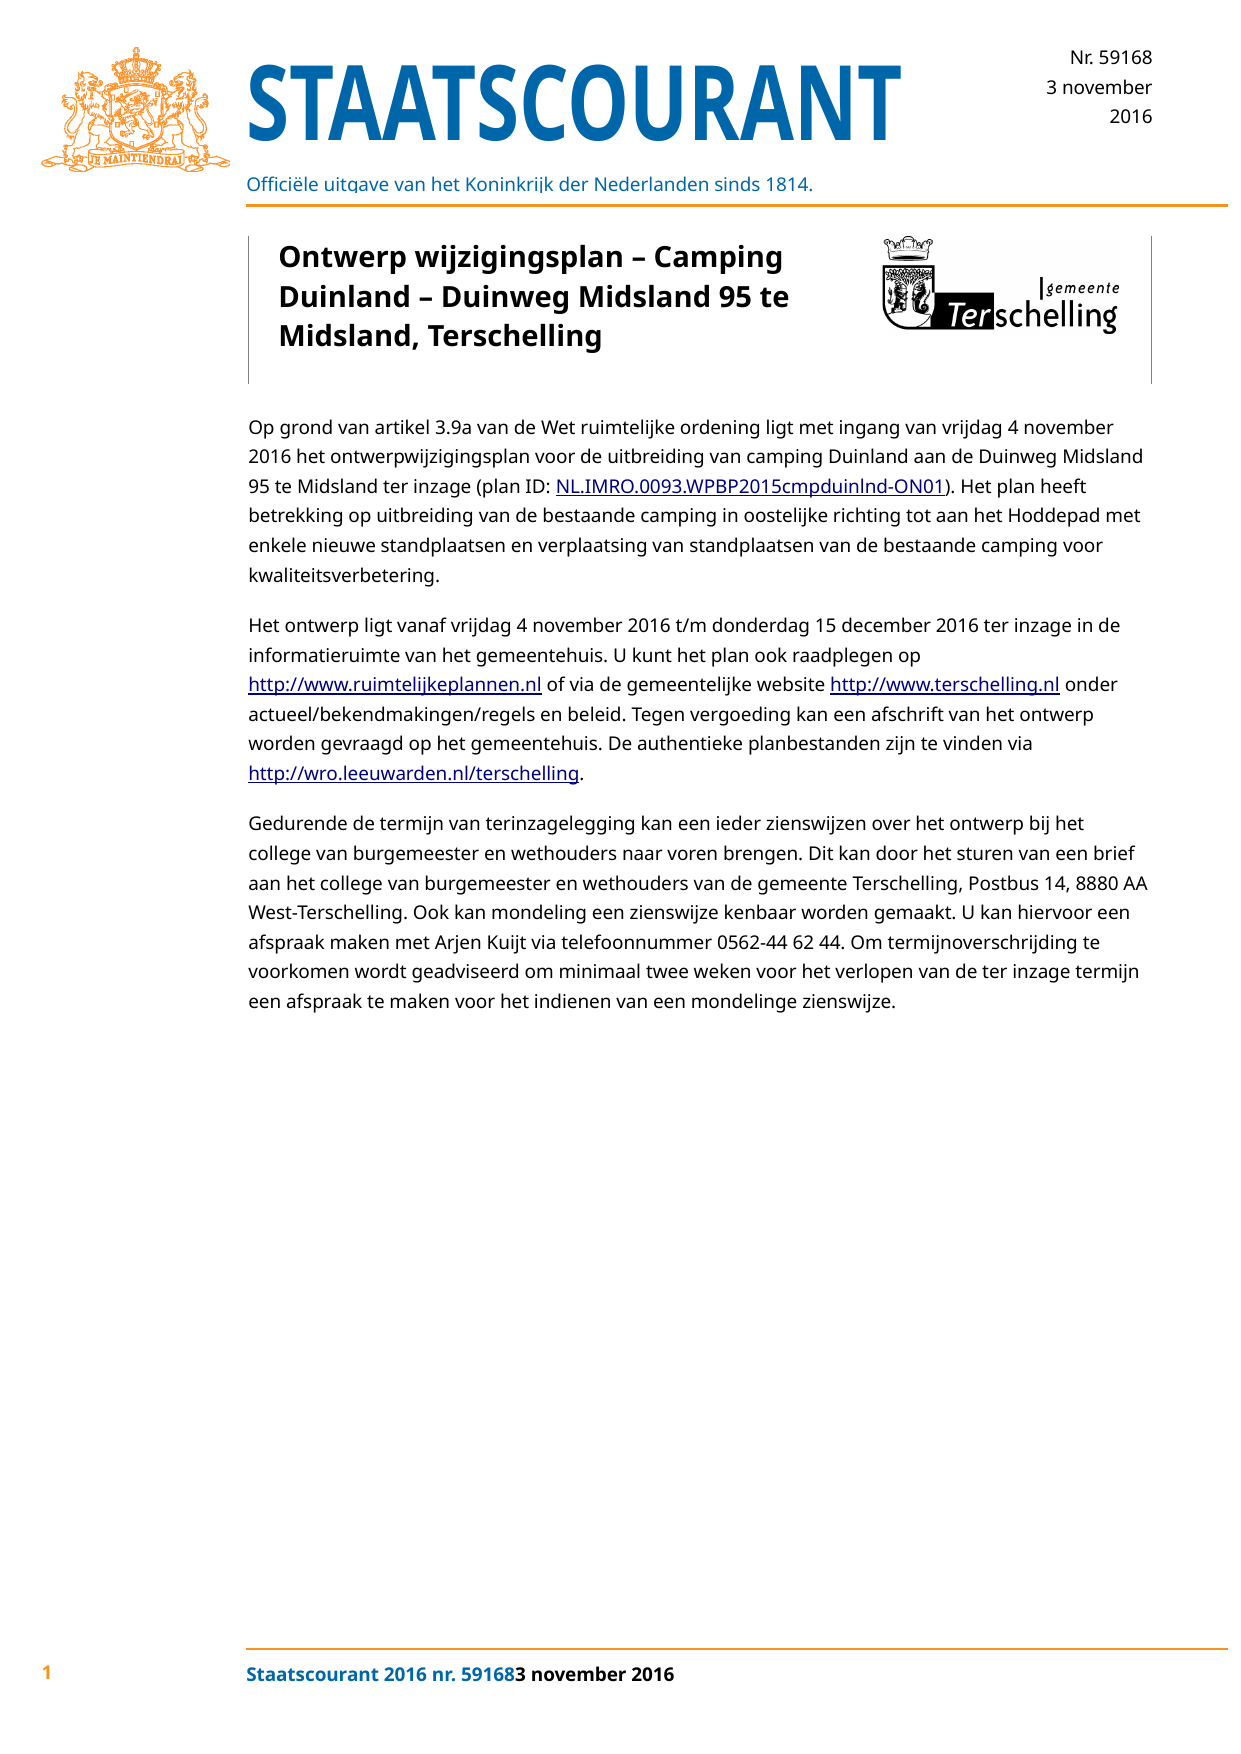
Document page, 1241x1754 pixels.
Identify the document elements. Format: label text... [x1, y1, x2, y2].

picture [882, 236, 1119, 334]
table_header [850, 236, 1151, 384]
table_header Ontwerp wijzigingsplan – Camping Duinland – Duinweg Midsland 95 te Midsland, Terschelling [249, 236, 850, 384]
text Het ontwerp ligt vanaf vrijdag 4 november 2016 t/m donderdag 15 december 2016 ter inzage in de informatieruimte van het gemeentehuis. U kunt het plan ook raadplegen op http://www.ruimtelijkeplannen.nl of via de gemeentelijke website http://www.terschelling.nl onder actueel/bekendmakingen/regels en beleid. Tegen vergoeding kan een afschrift van het ontwerp worden gevraagd op het gemeentehuis. De authentieke planbestanden zijn te vinden via http://wro.leeuwarden.nl/terschelling. [248, 612, 1152, 786]
text Op grond van artikel 3.9a van de Wet ruimtelijke ordening ligt met ingang van vrijdag 4 november 2016 het ontwerpwijzigingsplan voor de uitbreiding van camping Duinland aan de Duinweg Midsland 95 te Midsland ter inzage (plan ID: NL.IMRO.0093.WPBP2015cmpduinlnd-ON01). Het plan heeft betrekking op uitbreiding van de bestaande camping in oostelijke richting tot aan het Hoddepad met enkele nieuwe standplaatsen en verplaatsing van standplaatsen van de bestaande camping voor kwaliteitsverbetering. [248, 414, 1152, 588]
text Gedurende de termijn van terinzagelegging kan een ieder zienswijzen over het ontwerp bij het college van burgemeester en wethouders naar voren brengen. Dit kan door het sturen van een brief aan het college van burgemeester en wethouders van de gemeente Terschelling, Postbus 14, 8880 AA West-Terschelling. Ook kan mondeling een zienswijze kenbaar worden gemaakt. U kan hiervoor een afspraak maken met Arjen Kuijt via telefoonnummer 0562-44 62 44. Om termijnoverschrijding te voorkomen wordt geadviseerd om minimaal twee weken voor het verlopen van de ter inzage termijn een afspraak te maken voor het indienen van een mondelinge zienswijze. [248, 811, 1152, 1014]
picture [41, 47, 231, 172]
